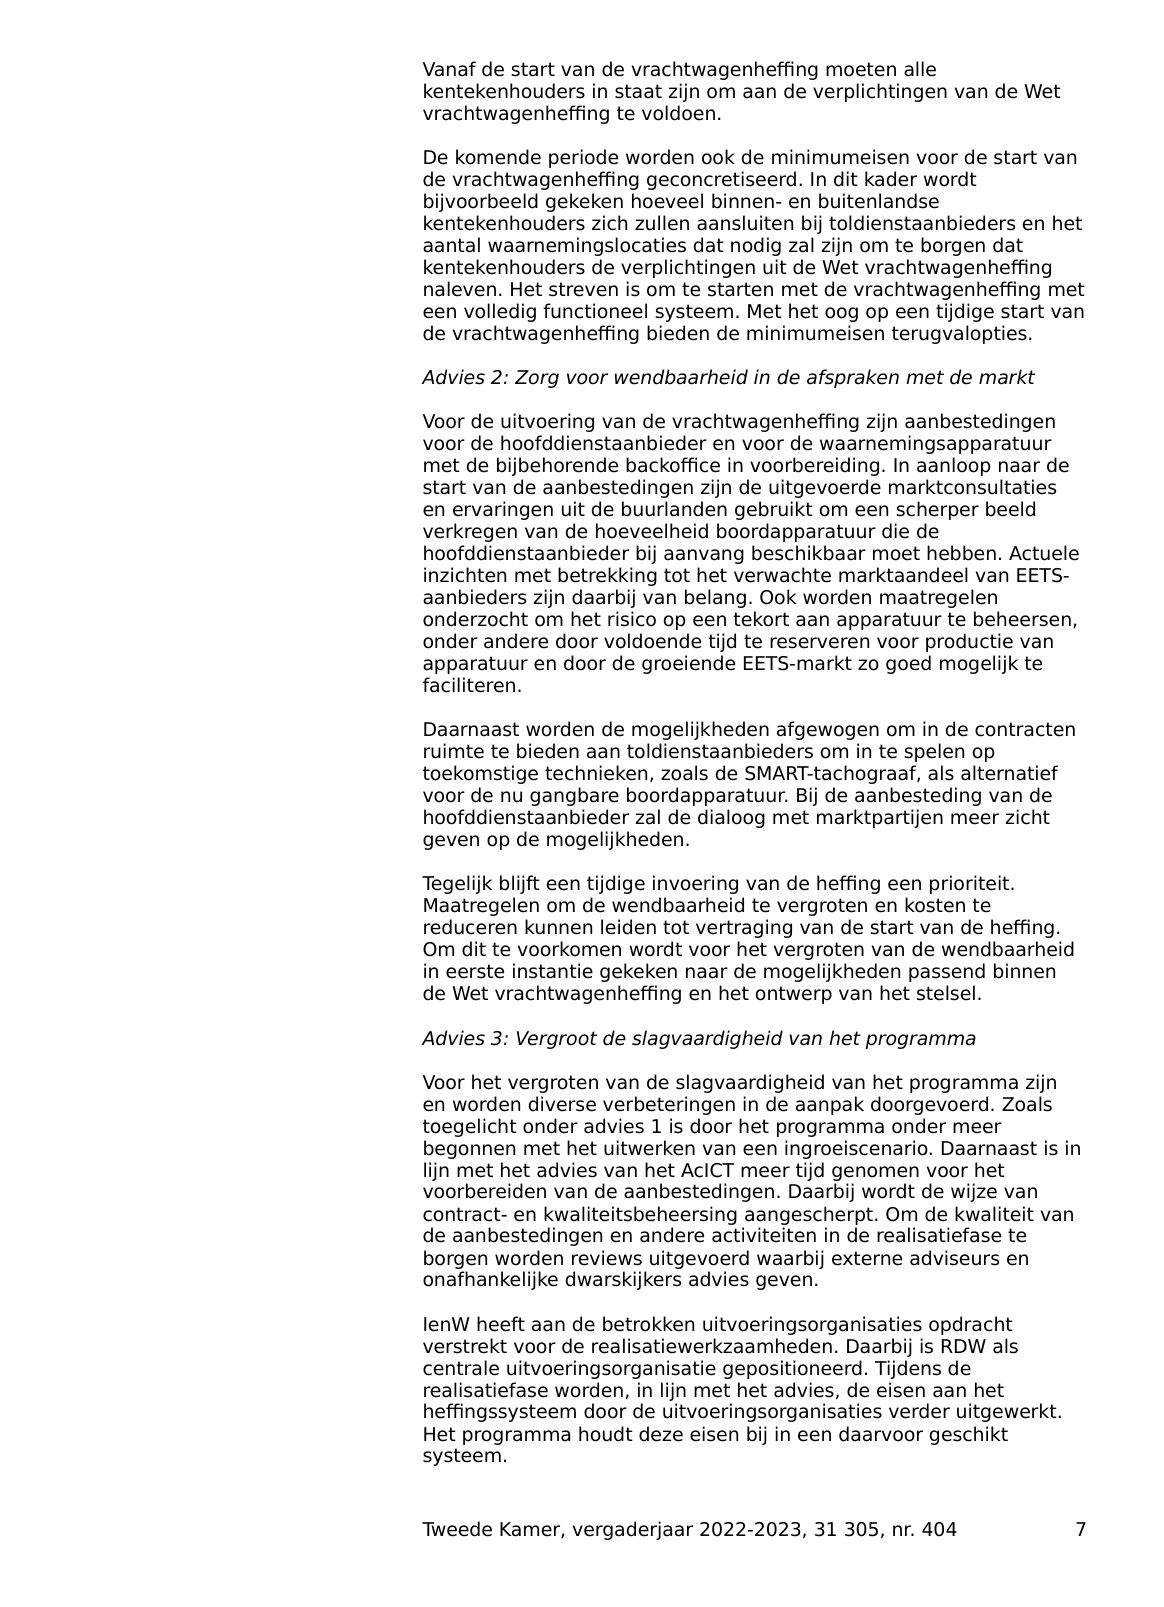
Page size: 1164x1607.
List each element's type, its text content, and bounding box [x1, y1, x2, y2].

text IenW heeft aan de betrokken uitvoeringsorganisaties opdracht verstrekt voor de realisatiewerkzaamheden. Daarbij is RDW als centrale uitvoeringsorganisatie gepositioneerd. Tijdens de realisatiefase worden, in lijn met het advies, de eisen aan het heffingssysteem door de uitvoeringsorganisaties verder uitgewerkt. Het programma houdt deze eisen bij in een daarvoor geschikt systeem. [422, 1313, 1087, 1467]
subtitle Advies 3: Vergroot de slagvaardigheid van het programma [422, 1027, 1087, 1049]
text Tegelijk blijft een tijdige invoering van de heffing een prioriteit. Maatregelen om de wendbaarheid te vergroten en kosten te reduceren kunnen leiden tot vertraging van de start van de heffing. Om dit te voorkomen wordt voor het vergroten van de wendbaarheid in eerste instantie gekeken naar de mogelijkheden passend binnen de Wet vrachtwagenheffing en het ontwerp van het stelsel. [422, 873, 1087, 1005]
text Daarnaast worden de mogelijkheden afgewogen om in de contracten ruimte te bieden aan toldienstaanbieders om in te spelen op toekomstige technieken, zoals de SMART-tachograaf, als alternatief voor de nu gangbare boordapparatuur. Bij de aanbesteding van de hoofddienstaanbieder zal de dialoog met marktpartijen meer zicht geven op de mogelijkheden. [422, 719, 1087, 851]
subtitle Advies 2: Zorg voor wendbaarheid in de afspraken met de markt [422, 367, 1087, 389]
text Vanaf de start van de vrachtwagenheffing moeten alle kentekenhouders in staat zijn om aan de verplichtingen van de Wet vrachtwagenheffing te voldoen. [422, 59, 1087, 125]
text De komende periode worden ook de minimumeisen voor de start van de vrachtwagenheffing geconcretiseerd. In dit kader wordt bijvoorbeeld gekeken hoeveel binnen- en buitenlandse kentekenhouders zich zullen aansluiten bij toldienstaanbieders en het aantal waarnemingslocaties dat nodig zal zijn om te borgen dat kentekenhouders de verplichtingen uit de Wet vrachtwagenheffing naleven. Het streven is om te starten met de vrachtwagenheffing met een volledig functioneel systeem. Met het oog op een tijdige start van de vrachtwagenheffing bieden de minimumeisen terugvalopties. [422, 147, 1087, 345]
text Voor de uitvoering van de vrachtwagenheffing zijn aanbestedingen voor de hoofddienstaanbieder en voor de waarnemingsapparatuur met de bijbehorende backoffice in voorbereiding. In aanloop naar de start van de aanbestedingen zijn de uitgevoerde marktconsultaties en ervaringen uit de buurlanden gebruikt om een scherper beeld verkregen van de hoeveelheid boordapparatuur die de hoofddienstaanbieder bij aanvang beschikbaar moet hebben. Actuele inzichten met betrekking tot het verwachte marktaandeel van EETS-aanbieders zijn daarbij van belang. Ook worden maatregelen onderzocht om het risico op een tekort aan apparatuur te beheersen, onder andere door voldoende tijd te reserveren voor productie van apparatuur en door de groeiende EETS-markt zo goed mogelijk te faciliteren. [422, 411, 1087, 697]
text Voor het vergroten van de slagvaardigheid van het programma zijn en worden diverse verbeteringen in de aanpak doorgevoerd. Zoals toegelicht onder advies 1 is door het programma onder meer begonnen met het uitwerken van een ingroeiscenario. Daarnaast is in lijn met het advies van het AcICT meer tijd genomen voor het voorbereiden van de aanbestedingen. Daarbij wordt de wijze van contract- en kwaliteitsbeheersing aangescherpt. Om de kwaliteit van de aanbestedingen en andere activiteiten in de realisatiefase te borgen worden reviews uitgevoerd waarbij externe adviseurs en onafhankelijke dwarskijkers advies geven. [422, 1072, 1087, 1291]
